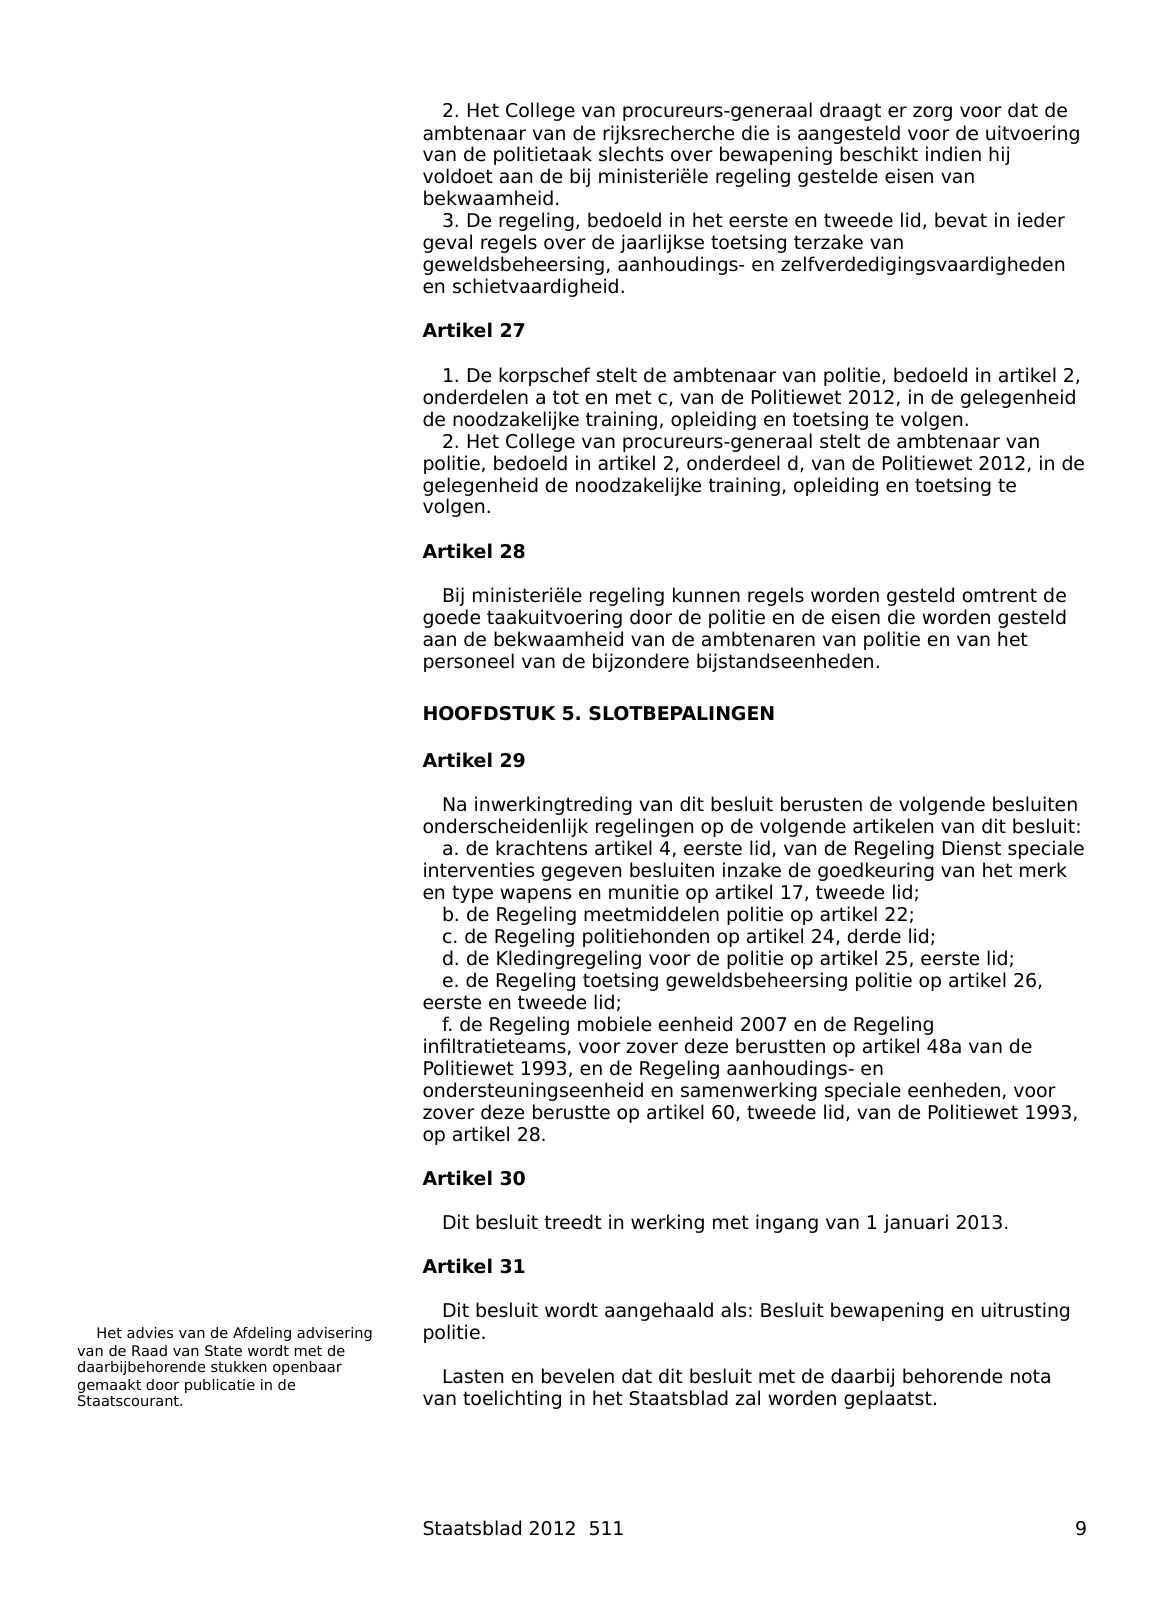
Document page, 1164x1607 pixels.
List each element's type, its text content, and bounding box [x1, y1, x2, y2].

text e. de Regeling toetsing geweldsbeheersing politie op artikel 26, eerste en tweede lid; [422, 970, 1087, 1014]
text Dit besluit wordt aangehaald als: Besluit bewapening en uitrusting politie. [422, 1300, 1087, 1344]
text Na inwerkingtreding van dit besluit berusten de volgende besluiten onderscheidenlijk regelingen op de volgende artikelen van dit besluit: [422, 794, 1087, 838]
text b. de Regeling meetmiddelen politie op artikel 22; [422, 904, 1087, 926]
text Bij ministeriële regeling kunnen regels worden gesteld omtrent de goede taakuitvoering door de politie en de eisen die worden gesteld aan de bekwaamheid van de ambtenaren van politie en van het personeel van de bijzondere bijstandseenheden. [422, 585, 1087, 673]
text a. de krachtens artikel 4, eerste lid, van de Regeling Dienst speciale interventies gegeven besluiten inzake de goedkeuring van het merk en type wapens en munitie op artikel 17, tweede lid; [422, 838, 1087, 904]
text f. de Regeling mobiele eenheid 2007 en de Regeling infiltratieteams, voor zover deze berustten op artikel 48a van de Politiewet 1993, en de Regeling aanhoudings- en ondersteuningseenheid en samenwerking speciale eenheden, voor zover deze berustte op artikel 60, tweede lid, van de Politiewet 1993, op artikel 28. [422, 1014, 1087, 1146]
text 2. Het College van procureurs-generaal stelt de ambtenaar van politie, bedoeld in artikel 2, onderdeel d, van de Politiewet 2012, in de gelegenheid de noodzakelijke training, opleiding en toetsing te volgen. [422, 431, 1087, 518]
subtitle Artikel 31 [422, 1256, 1087, 1278]
subtitle Artikel 27 [422, 320, 1087, 342]
subtitle HOOFDSTUK 5. SLOTBEPALINGEN [422, 703, 1087, 725]
subtitle Artikel 29 [422, 750, 1087, 772]
text c. de Regeling politiehonden op artikel 24, derde lid; [422, 926, 1087, 948]
text 2. Het College van procureurs-generaal draagt er zorg voor dat de ambtenaar van de rijksrecherche die is aangesteld voor de uitvoering van de politietaak slechts over bewapening beschikt indien hij voldoet aan de bij ministeriële regeling gestelde eisen van bekwaamheid. [422, 100, 1087, 210]
subtitle Artikel 30 [422, 1168, 1087, 1190]
subtitle Artikel 28 [422, 541, 1087, 563]
text 1. De korpschef stelt de ambtenaar van politie, bedoeld in artikel 2, onderdelen a tot en met c, van de Politiewet 2012, in de gelegenheid de noodzakelijke training, opleiding en toetsing te volgen. [422, 364, 1087, 431]
text 3. De regeling, bedoeld in het eerste en tweede lid, bevat in ieder geval regels over de jaarlijkse toetsing terzake van geweldsbeheersing, aanhoudings- en zelfverdedigingsvaardigheden en schietvaardigheid. [422, 210, 1087, 298]
text Lasten en bevelen dat dit besluit met de daarbij behorende nota van toelichting in het Staatsblad zal worden geplaatst. [422, 1366, 1087, 1410]
text Dit besluit treedt in werking met ingang van 1 januari 2013. [422, 1212, 1087, 1234]
text Het advies van de Afdeling advisering van de Raad van State wordt met de daarbijbehorende stukken openbaar gemaakt door publicatie in de Staatscourant. [77, 1325, 396, 1410]
text d. de Kledingregeling voor de politie op artikel 25, eerste lid; [422, 948, 1087, 970]
